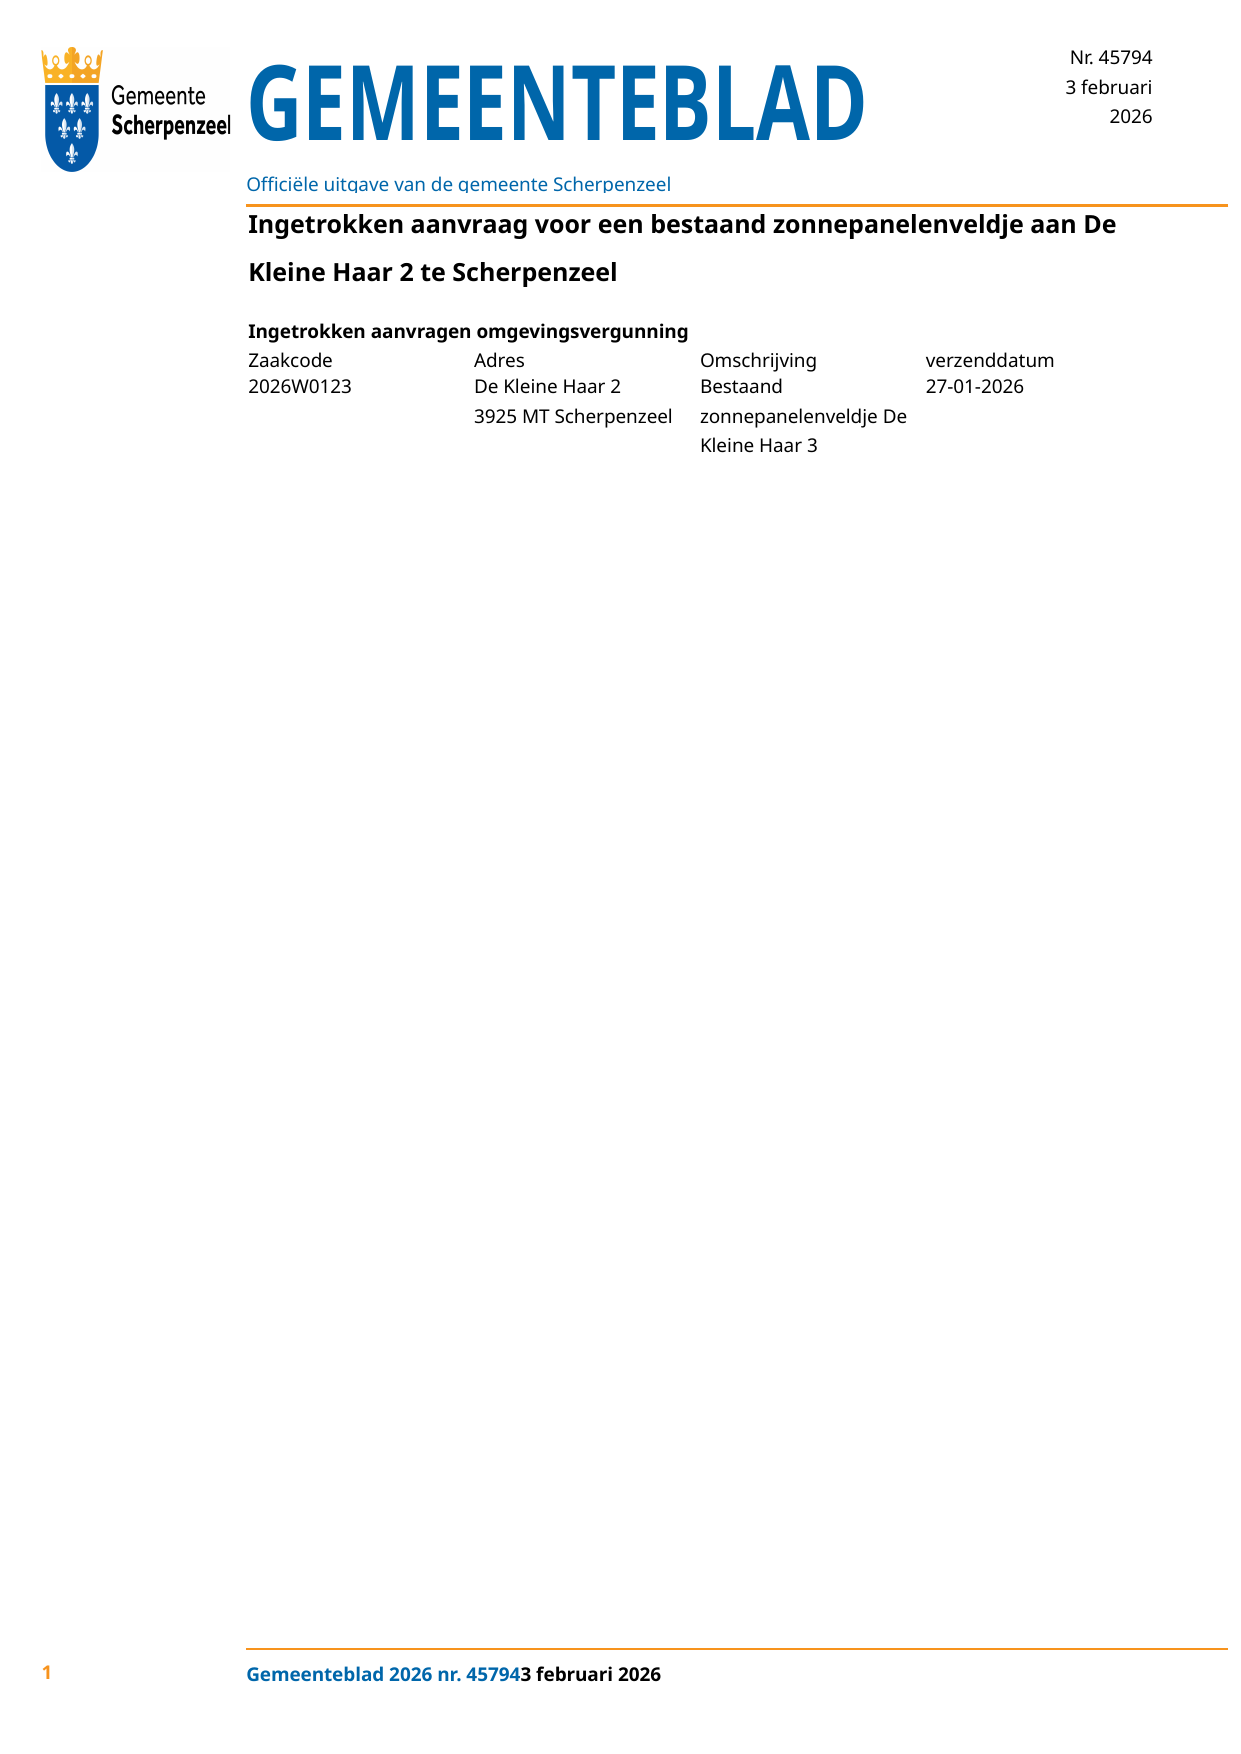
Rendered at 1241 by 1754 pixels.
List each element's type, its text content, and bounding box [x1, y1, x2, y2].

table_header Adres [474, 348, 700, 373]
table_header Omschrijving [700, 348, 926, 373]
table_cell 2026W0123 [248, 373, 474, 458]
text Ingetrokken aanvraag voor een bestaand zonnepanelenveldje aan De Kleine Haar 2 te Scherpenzeel [248, 207, 1152, 288]
table_cell 27-01-2026 [926, 373, 1152, 458]
table_header Zaakcode [248, 348, 474, 373]
picture [41, 47, 231, 172]
table_cell De Kleine Haar 2 3925 MT Scherpenzeel [474, 373, 700, 458]
table_header verzenddatum [926, 348, 1152, 373]
table_cell Bestaand zonnepanelenveldje De Kleine Haar 3 [700, 373, 926, 458]
text Ingetrokken aanvragen omgevingsvergunning [248, 318, 1152, 344]
